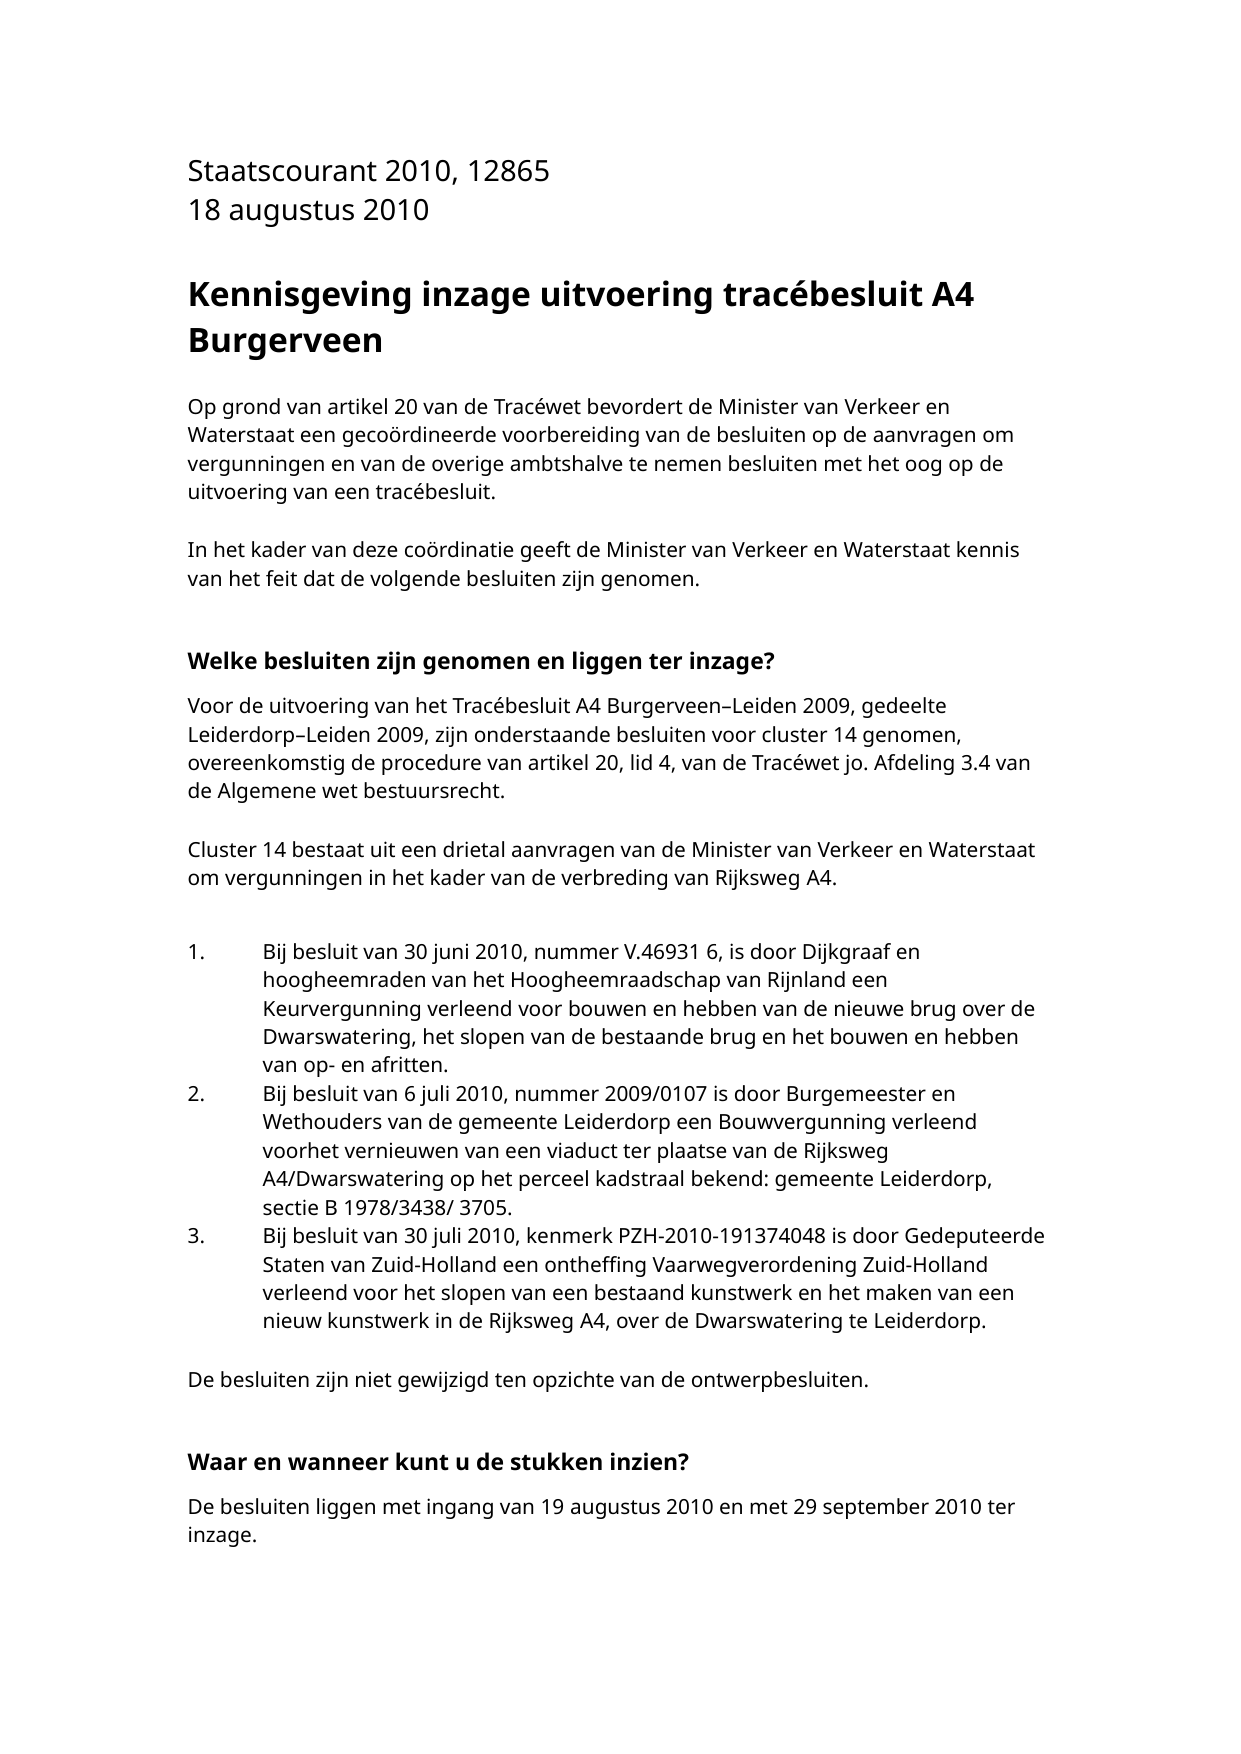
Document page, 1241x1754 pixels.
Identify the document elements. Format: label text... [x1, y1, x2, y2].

subtitle Welke besluiten zijn genomen en liggen ter inzage? [187, 645, 1053, 676]
text In het kader van deze coördinatie geeft de Minister van Verkeer en Waterstaat kennis van het feit dat de volgende besluiten zijn genomen. [187, 536, 1053, 592]
list Bij besluit van 30 juli 2010, kenmerk PZH-2010-191374048 is door Gedeputeerde Staten van Zuid-Holland een ontheffing Vaarwegverordening Zuid-Holland verleend voor het slopen van een bestaand kunstwerk en het maken van een nieuw kunstwerk in de Rijksweg A4, over de Dwarswatering te Leiderdorp. [187, 1221, 1053, 1335]
list Bij besluit van 30 juni 2010, nummer V.46931 6, is door Dijkgraaf en hoogheemraden van het Hoogheemraadschap van Rijnland een Keurvergunning verleend voor bouwen en hebben van de nieuwe brug over de Dwarswatering, het slopen van de bestaande brug en het bouwen en hebben van op- en afritten. [187, 937, 1053, 1079]
text De besluiten zijn niet gewijzigd ten opzichte van de ontwerpbesluiten. [187, 1365, 1053, 1393]
text De besluiten liggen met ingang van 19 augustus 2010 en met 29 september 2010 ter inzage. [187, 1492, 1053, 1549]
text Op grond van artikel 20 van de Tracéwet bevordert de Minister van Verkeer en Waterstaat een gecoördineerde voorbereiding van de besluiten op de aanvragen om vergunningen en van de overige ambtshalve te nemen besluiten met het oog op de uitvoering van een tracébesluit. [187, 392, 1053, 506]
text 18 augustus 2010 [187, 190, 1053, 229]
text Cluster 14 bestaat uit een drietal aanvragen van de Minister van Verkeer en Waterstaat om vergunningen in het kader van de verbreding van Rijksweg A4. [187, 835, 1053, 892]
list Bij besluit van 6 juli 2010, nummer 2009/0107 is door Burgemeester en Wethouders van de gemeente Leiderdorp een Bouwvergunning verleend voorhet vernieuwen van een viaduct ter plaatse van de Rijksweg A4/Dwarswatering op het perceel kadstraal bekend: gemeente Leiderdorp, sectie B 1978/3438/ 3705. [187, 1079, 1053, 1221]
text Voor de uitvoering van het Tracébesluit A4 Burgerveen–Leiden 2009, gedeelte Leiderdorp–Leiden 2009, zijn onderstaande besluiten voor cluster 14 genomen, overeenkomstig de procedure van artikel 20, lid 4, van de Tracéwet jo. Afdeling 3.4 van de Algemene wet bestuursrecht. [187, 691, 1053, 805]
text Staatscourant 2010, 12865 [187, 150, 1053, 190]
subtitle Waar en wanneer kunt u de stukken inzien? [187, 1446, 1053, 1477]
subtitle Kennisgeving inzage uitvoering tracébesluit A4 Burgerveen [187, 271, 1053, 362]
